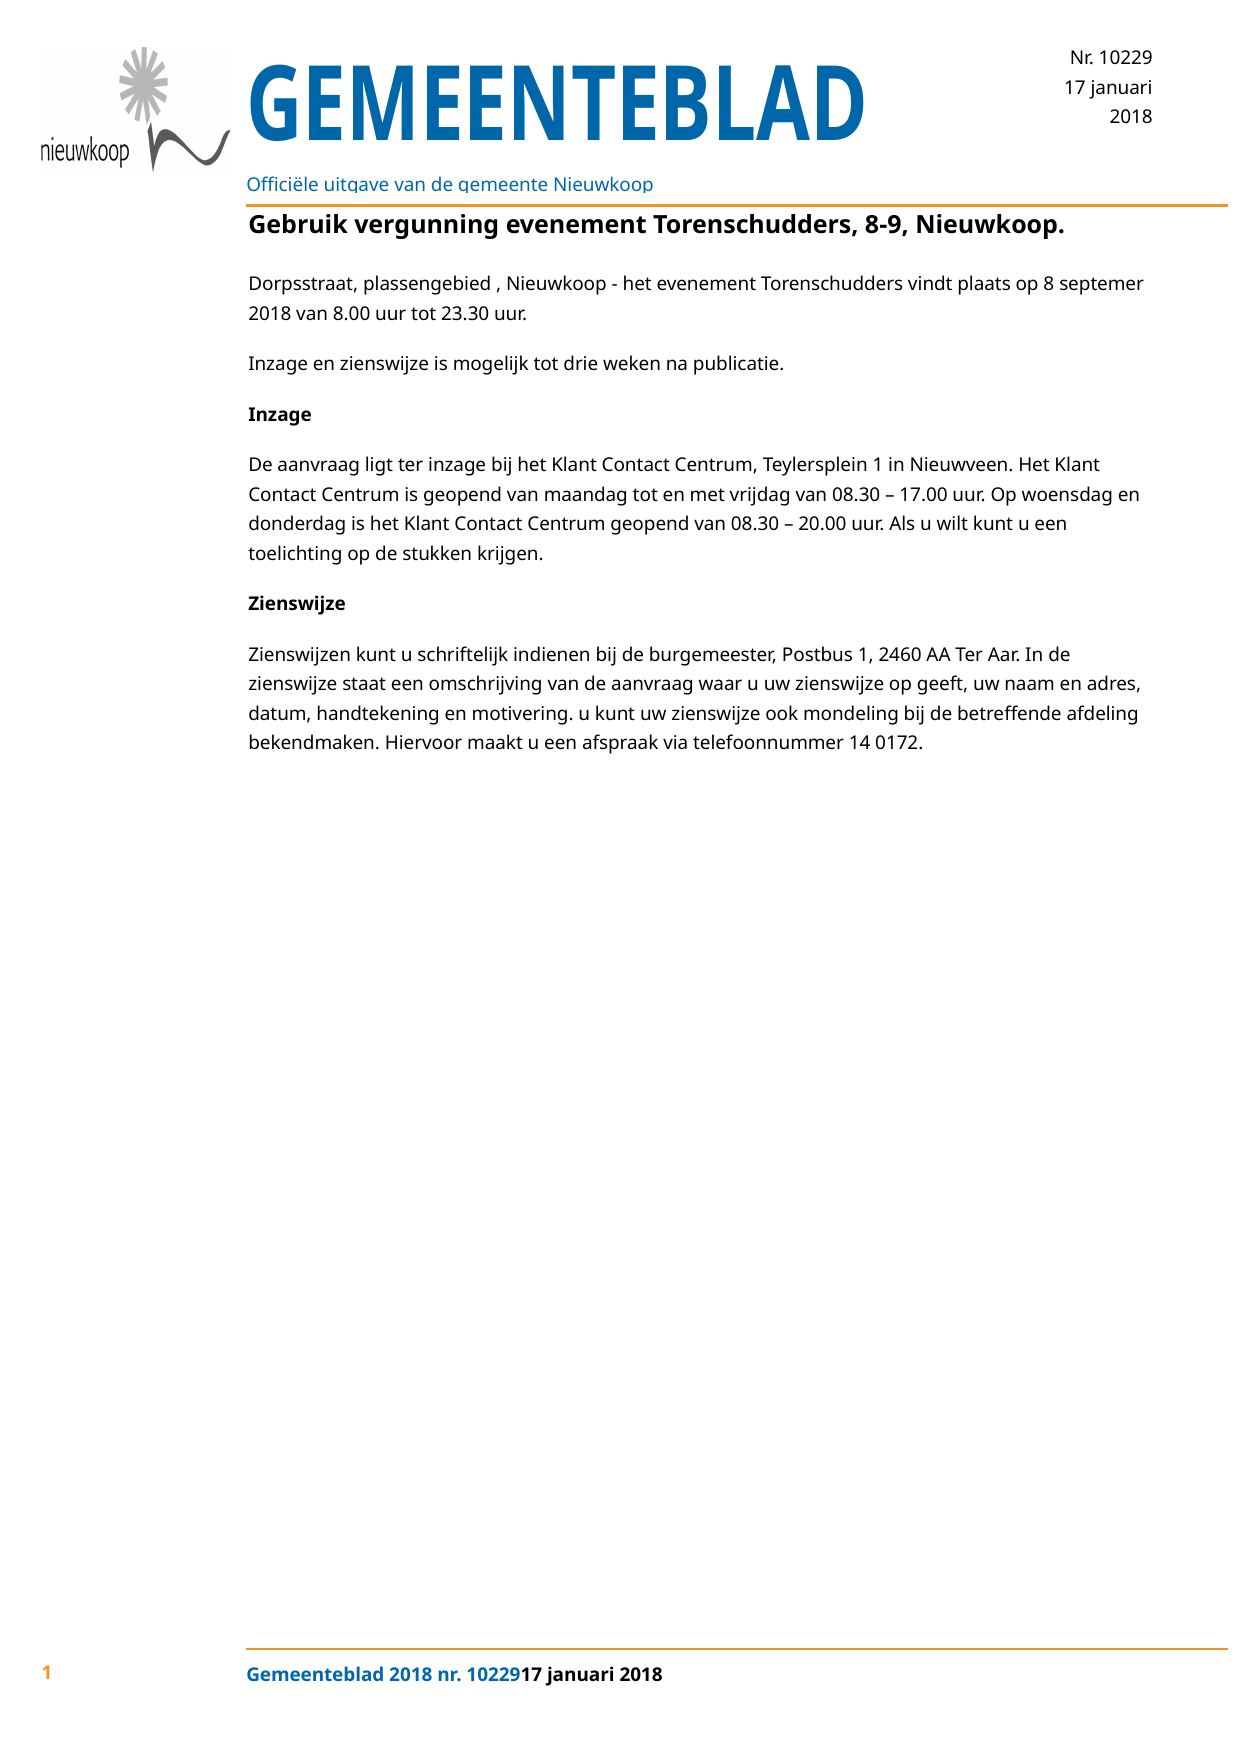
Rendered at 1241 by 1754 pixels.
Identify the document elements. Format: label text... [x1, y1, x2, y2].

text Inzage [248, 401, 1152, 426]
text Zienswijze [248, 590, 1152, 616]
text De aanvraag ligt ter inzage bij het Klant Contact Centrum, Teylersplein 1 in Nieuwveen. Het Klant Contact Centrum is geopend van maandag tot en met vrijdag van 08.30 – 17.00 uur. Op woensdag en donderdag is het Klant Contact Centrum geopend van 08.30 – 20.00 uur. Als u wilt kunt u een toelichting op de stukken krijgen. [248, 451, 1152, 566]
picture [41, 47, 231, 172]
text Inzage en zienswijze is mogelijk tot drie weken na publicatie. [248, 350, 1152, 376]
text Dorpsstraat, plassengebied , Nieuwkoop - het evenement Torenschudders vindt plaats op 8 septemer 2018 van 8.00 uur tot 23.30 uur. [248, 270, 1152, 326]
text Zienswijzen kunt u schriftelijk indienen bij de burgemeester, Postbus 1, 2460 AA Ter Aar. In de zienswijze staat een omschrijving van de aanvraag waar u uw zienswijze op geeft, uw naam en adres, datum, handtekening en motivering. u kunt uw zienswijze ook mondeling bij de betreffende afdeling bekendmaken. Hiervoor maakt u een afspraak via telefoonnummer 14 0172. [248, 641, 1152, 755]
text Gebruik vergunning evenement Torenschudders, 8-9, Nieuwkoop. [248, 207, 1152, 241]
